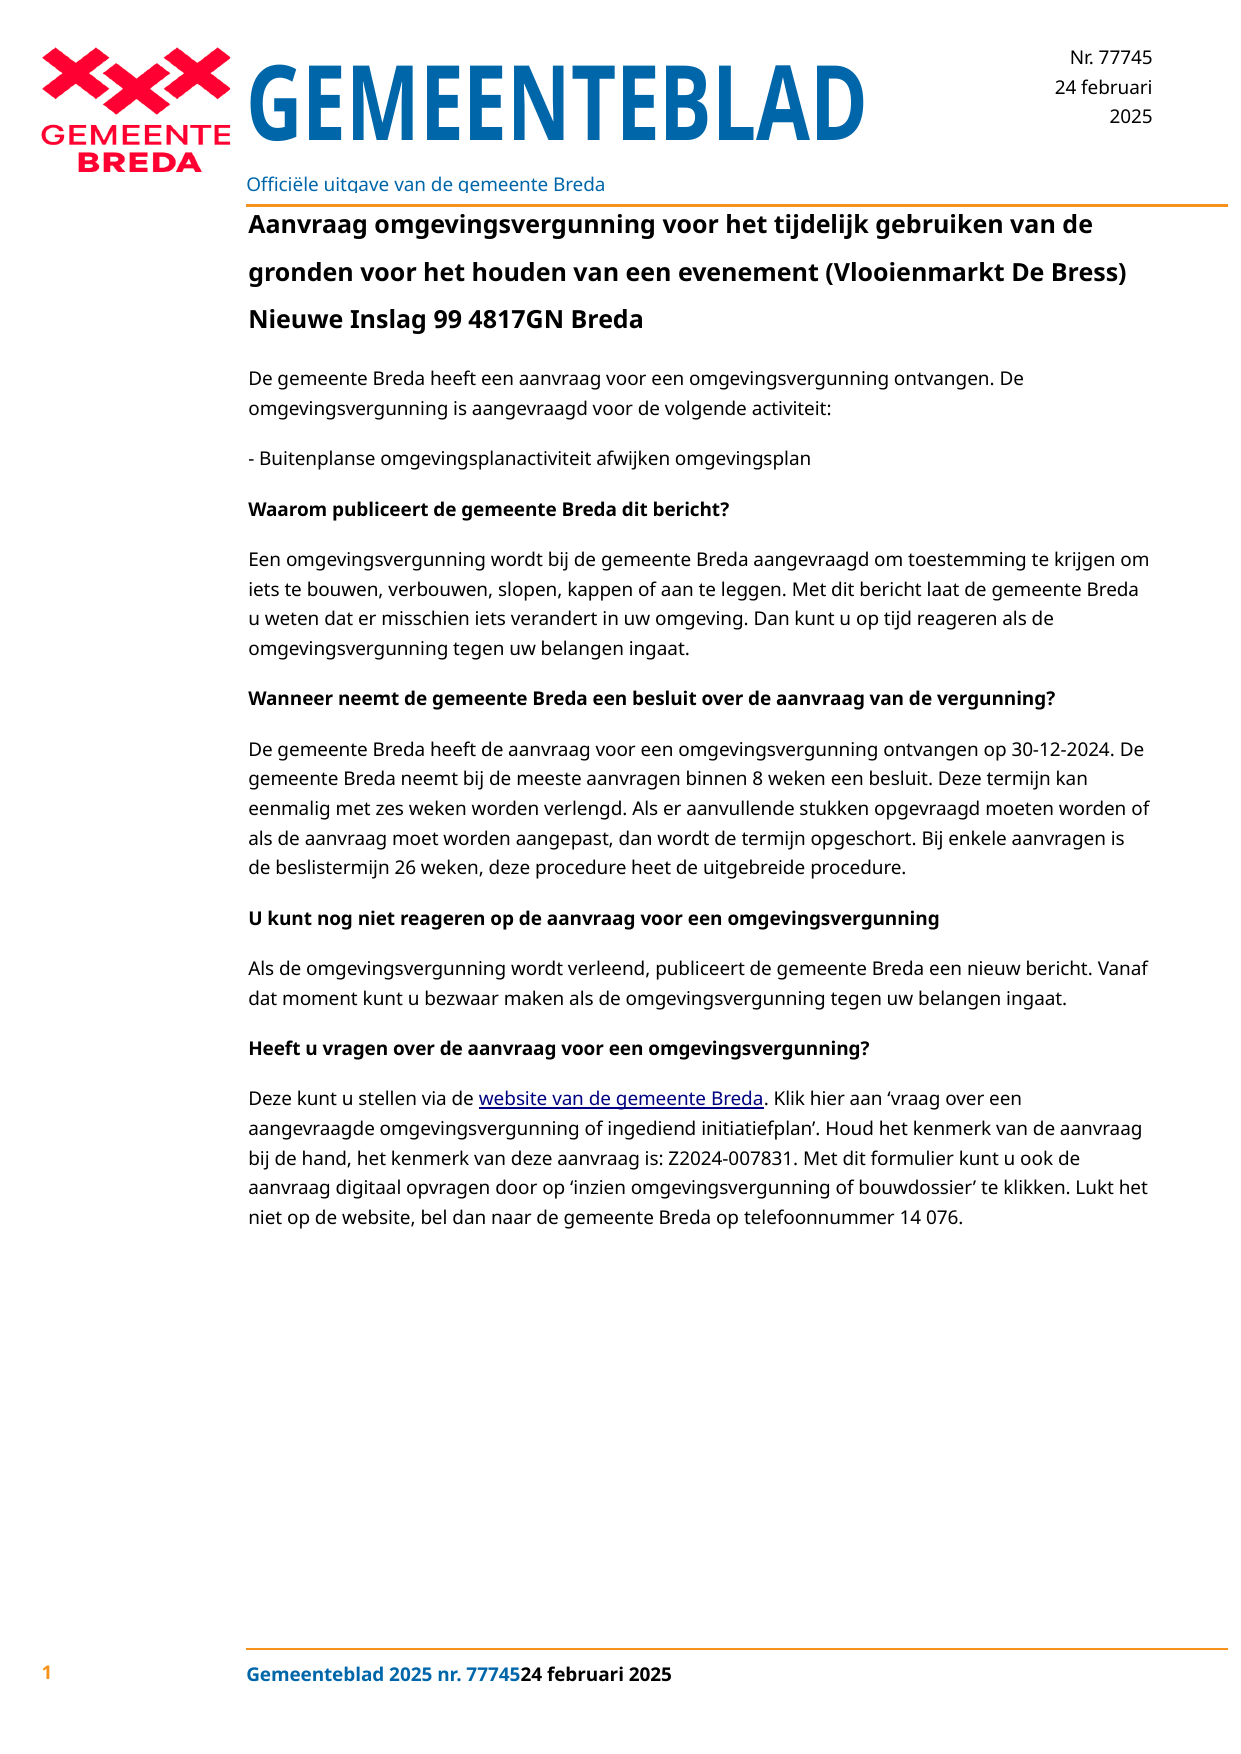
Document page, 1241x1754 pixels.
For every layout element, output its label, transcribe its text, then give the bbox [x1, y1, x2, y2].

text Waarom publiceert de gemeente Breda dit bericht? [248, 496, 1152, 522]
text Wanneer neemt de gemeente Breda een besluit over de aanvraag van de vergunning? [248, 686, 1152, 711]
text De gemeente Breda heeft een aanvraag voor een omgevingsvergunning ontvangen. De omgevingsvergunning is aangevraagd voor de volgende activiteit: [248, 366, 1152, 421]
picture [41, 47, 231, 172]
text Een omgevingsvergunning wordt bij de gemeente Breda aangevraagd om toestemming te krijgen om iets te bouwen, verbouwen, slopen, kappen of aan te leggen. Met dit bericht laat de gemeente Breda u weten dat er misschien iets verandert in uw omgeving. Dan kunt u op tijd reageren als de omgevingsvergunning tegen uw belangen ingaat. [248, 546, 1152, 661]
text Heeft u vragen over de aanvraag voor een omgevingsvergunning? [248, 1035, 1152, 1061]
text Aanvraag omgevingsvergunning voor het tijdelijk gebruiken van de gronden voor het houden van een evenement (Vlooienmarkt De Bress) Nieuwe Inslag 99 4817GN Breda [248, 207, 1152, 336]
text Als de omgevingsvergunning wordt verleend, publiceert de gemeente Breda een nieuw bericht. Vanaf dat moment kunt u bezwaar maken als de omgevingsvergunning tegen uw belangen ingaat. [248, 955, 1152, 1010]
text Deze kunt u stellen via de website van de gemeente Breda. Klik hier aan ‘vraag over een aangevraagde omgevingsvergunning of ingediend initiatiefplan’. Houd het kenmerk van de aanvraag bij de hand, het kenmerk van deze aanvraag is: Z2024-007831. Met dit formulier kunt u ook de aanvraag digitaal opvragen door op ‘inzien omgevingsvergunning of bouwdossier’ te klikken. Lukt het niet op de website, bel dan naar de gemeente Breda op telefoonnummer 14 076. [248, 1086, 1152, 1229]
text U kunt nog niet reageren op de aanvraag voor een omgevingsvergunning [248, 905, 1152, 930]
text - Buitenplanse omgevingsplanactiviteit afwijken omgevingsplan [248, 446, 1152, 471]
text De gemeente Breda heeft de aanvraag voor een omgevingsvergunning ontvangen op 30-12-2024. De gemeente Breda neemt bij de meeste aanvragen binnen 8 weken een besluit. Deze termijn kan eenmalig met zes weken worden verlengd. Als er aanvullende stukken opgevraagd moeten worden of als de aanvraag moet worden aangepast, dan wordt de termijn opgeschort. Bij enkele aanvragen is de beslistermijn 26 weken, deze procedure heet de uitgebreide procedure. [248, 736, 1152, 880]
